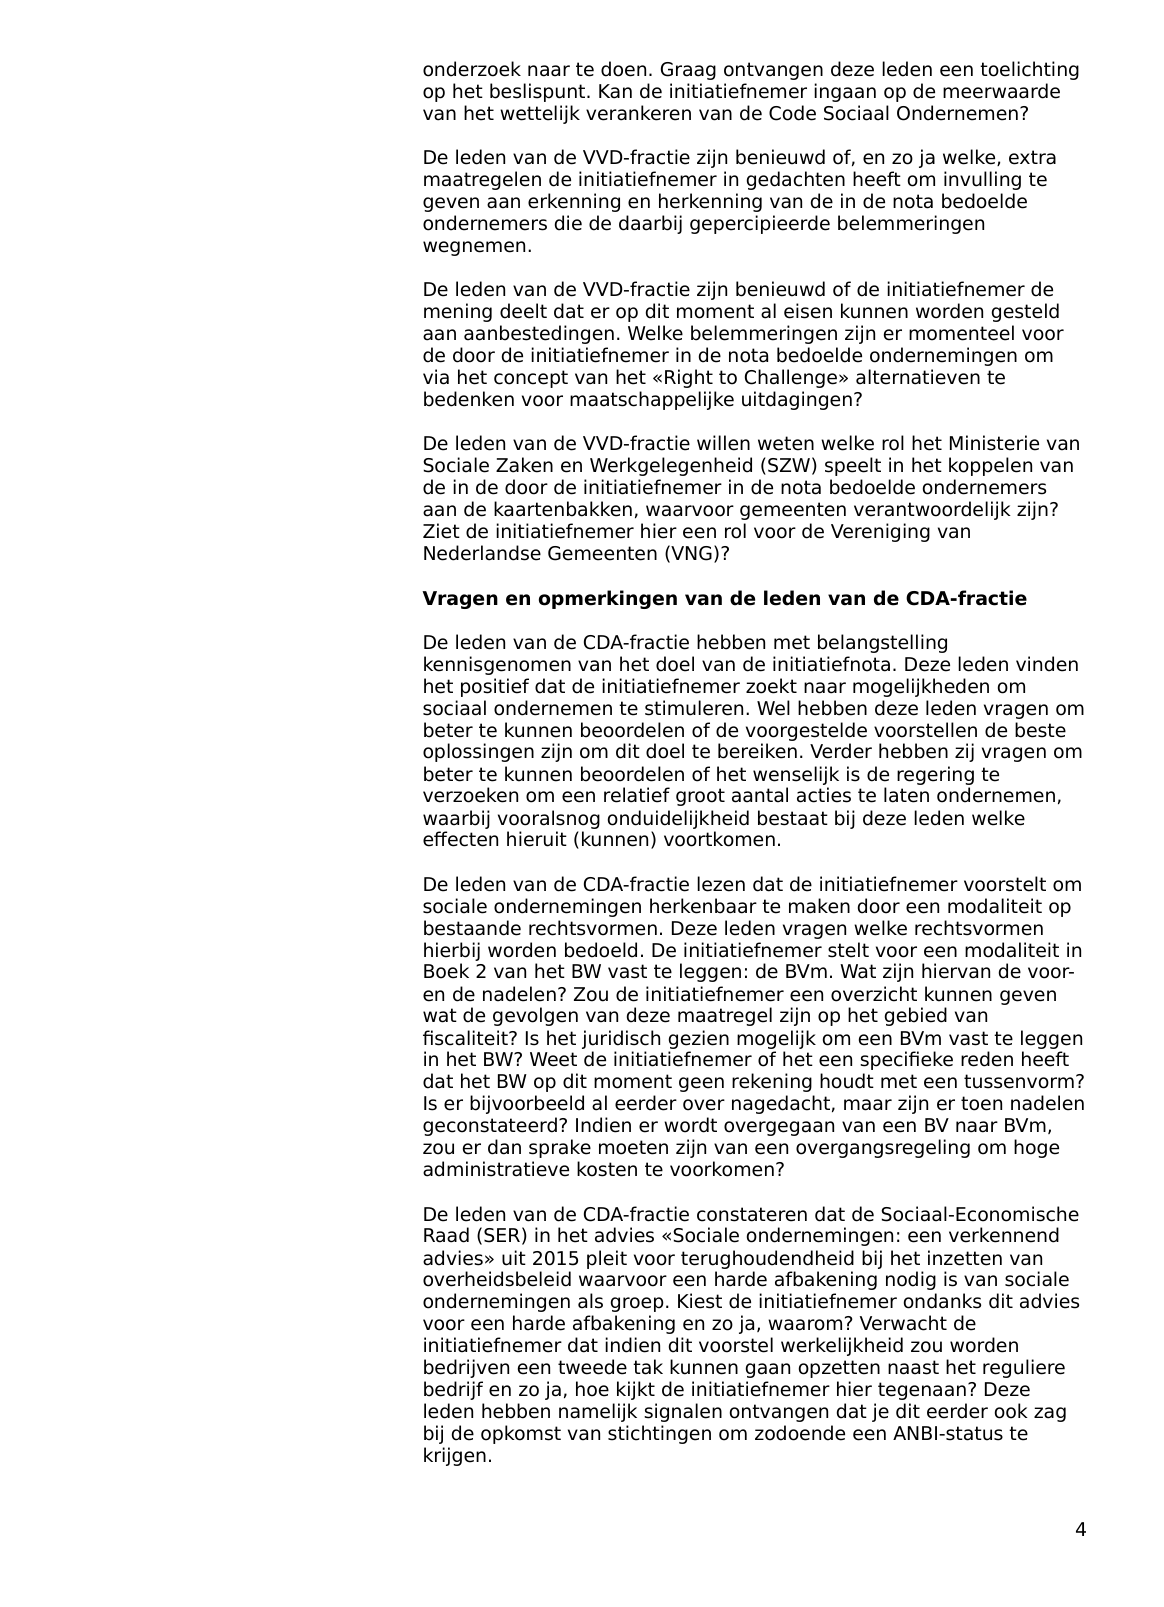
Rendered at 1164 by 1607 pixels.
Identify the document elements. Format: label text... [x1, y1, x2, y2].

text De leden van de CDA-fractie lezen dat de initiatiefnemer voorstelt om sociale ondernemingen herkenbaar te maken door een modaliteit op bestaande rechtsvormen. Deze leden vragen welke rechtsvormen hierbij worden bedoeld. De initiatiefnemer stelt voor een modaliteit in Boek 2 van het BW vast te leggen: de BVm. Wat zijn hiervan de voor- en de nadelen? Zou de initiatiefnemer een overzicht kunnen geven wat de gevolgen van deze maatregel zijn op het gebied van fiscaliteit? Is het juridisch gezien mogelijk om een BVm vast te leggen in het BW? Weet de initiatiefnemer of het een specifieke reden heeft dat het BW op dit moment geen rekening houdt met een tussenvorm? Is er bijvoorbeeld al eerder over nagedacht, maar zijn er toen nadelen geconstateerd? Indien er wordt overgegaan van een BV naar BVm, zou er dan sprake moeten zijn van een overgangsregeling om hoge administratieve kosten te voorkomen? [422, 873, 1087, 1181]
text onderzoek naar te doen. Graag ontvangen deze leden een toelichting op het beslispunt. Kan de initiatiefnemer ingaan op de meerwaarde van het wettelijk verankeren van de Code Sociaal Ondernemen? [422, 59, 1087, 125]
text De leden van de CDA-fractie hebben met belangstelling kennisgenomen van het doel van de initiatiefnota. Deze leden vinden het positief dat de initiatiefnemer zoekt naar mogelijkheden om sociaal ondernemen te stimuleren. Wel hebben deze leden vragen om beter te kunnen beoordelen of de voorgestelde voorstellen de beste oplossingen zijn om dit doel te bereiken. Verder hebben zij vragen om beter te kunnen beoordelen of het wenselijk is de regering te verzoeken om een relatief groot aantal acties te laten ondernemen, waarbij vooralsnog onduidelijkheid bestaat bij deze leden welke effecten hieruit (kunnen) voortkomen. [422, 632, 1087, 851]
subtitle Vragen en opmerkingen van de leden van de CDA-fractie [422, 587, 1087, 609]
text De leden van de VVD-fractie zijn benieuwd of de initiatiefnemer de mening deelt dat er op dit moment al eisen kunnen worden gesteld aan aanbestedingen. Welke belemmeringen zijn er momenteel voor de door de initiatiefnemer in de nota bedoelde ondernemingen om via het concept van het «Right to Challenge» alternatieven te bedenken voor maatschappelijke uitdagingen? [422, 279, 1087, 411]
text De leden van de CDA-fractie constateren dat de Sociaal-Economische Raad (SER) in het advies «Sociale ondernemingen: een verkennend advies» uit 2015 pleit voor terughoudendheid bij het inzetten van overheidsbeleid waarvoor een harde afbakening nodig is van sociale ondernemingen als groep. Kiest de initiatiefnemer ondanks dit advies voor een harde afbakening en zo ja, waarom? Verwacht de initiatiefnemer dat indien dit voorstel werkelijkheid zou worden bedrijven een tweede tak kunnen gaan opzetten naast het reguliere bedrijf en zo ja, hoe kijkt de initiatiefnemer hier tegenaan? Deze leden hebben namelijk signalen ontvangen dat je dit eerder ook zag bij de opkomst van stichtingen om zodoende een ANBI-status te krijgen. [422, 1203, 1087, 1467]
text De leden van de VVD-fractie zijn benieuwd of, en zo ja welke, extra maatregelen de initiatiefnemer in gedachten heeft om invulling te geven aan erkenning en herkenning van de in de nota bedoelde ondernemers die de daarbij gepercipieerde belemmeringen wegnemen. [422, 147, 1087, 257]
text De leden van de VVD-fractie willen weten welke rol het Ministerie van Sociale Zaken en Werkgelegenheid (SZW) speelt in het koppelen van de in de door de initiatiefnemer in de nota bedoelde ondernemers aan de kaartenbakken, waarvoor gemeenten verantwoordelijk zijn? Ziet de initiatiefnemer hier een rol voor de Vereniging van Nederlandse Gemeenten (VNG)? [422, 433, 1087, 565]
